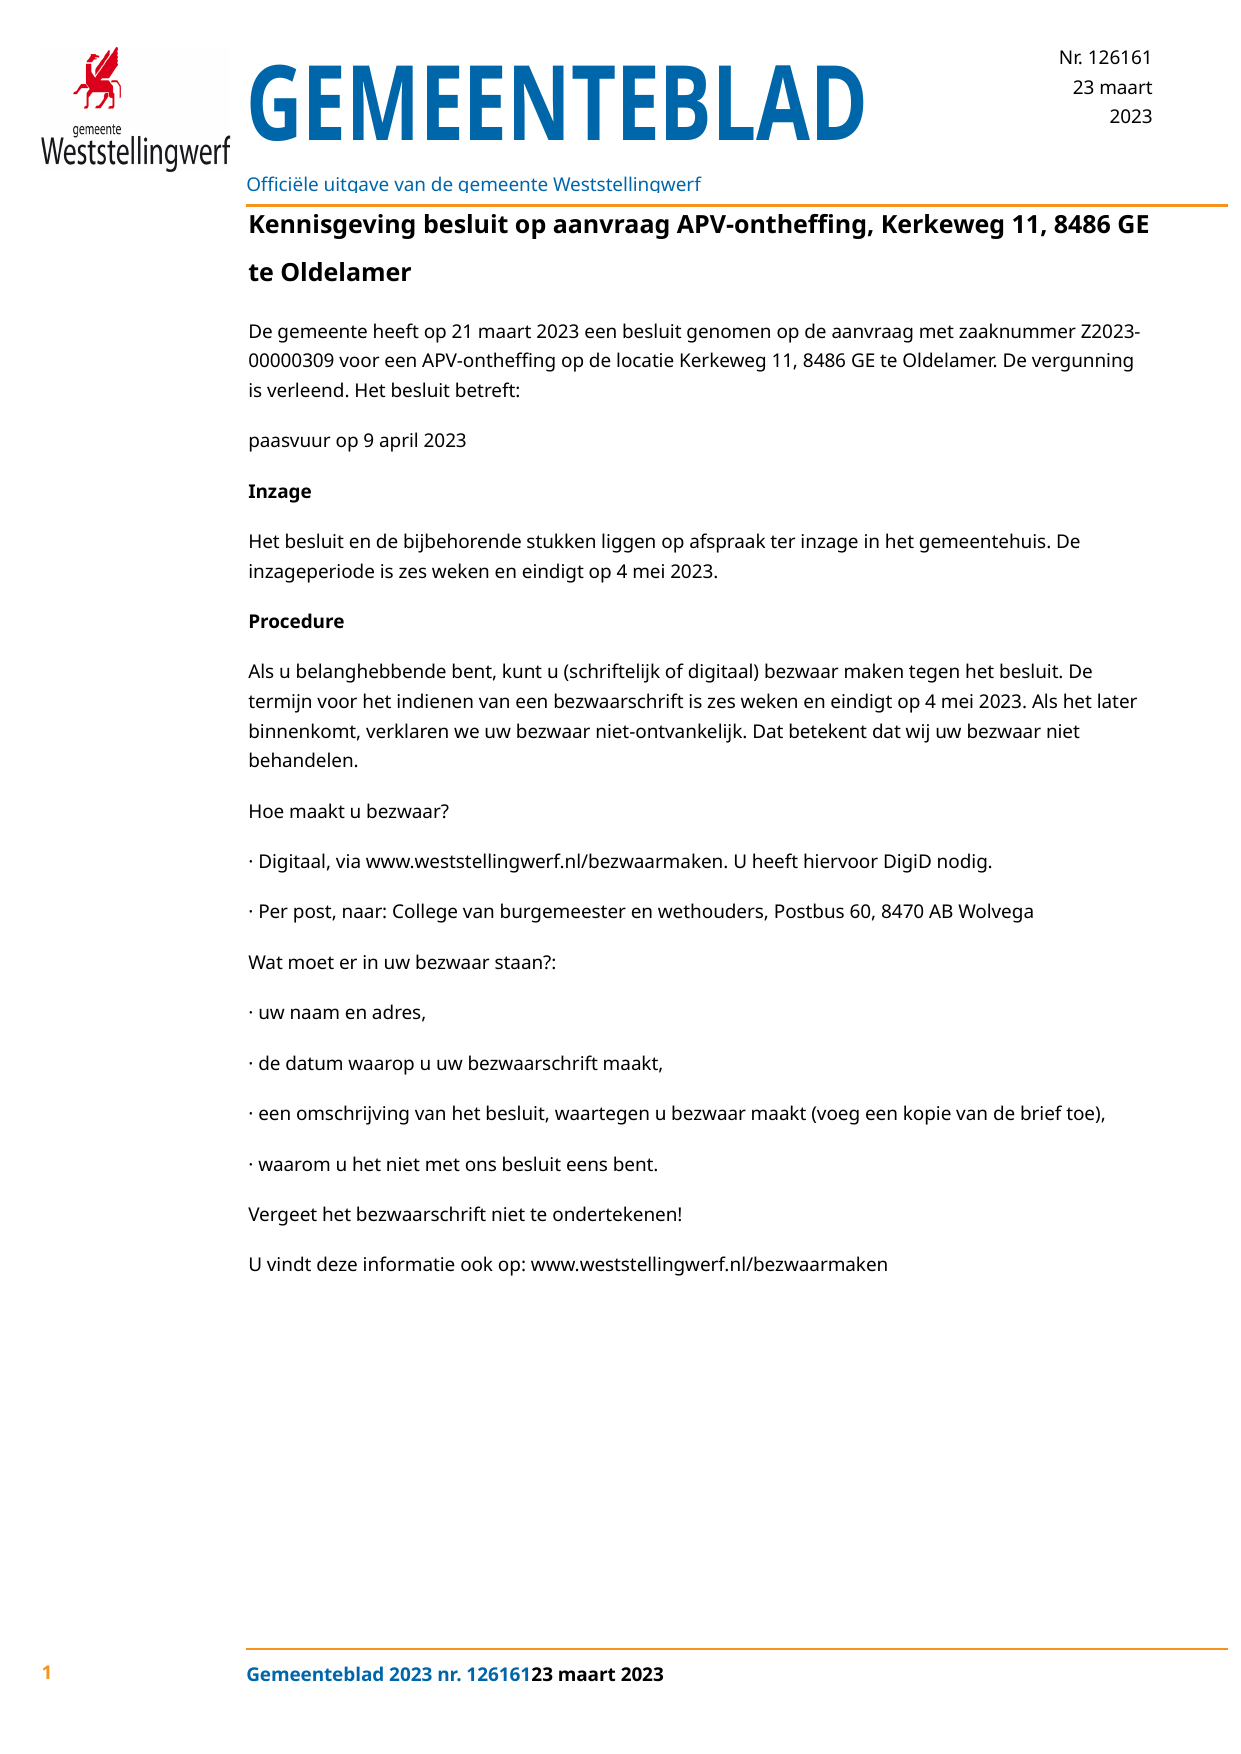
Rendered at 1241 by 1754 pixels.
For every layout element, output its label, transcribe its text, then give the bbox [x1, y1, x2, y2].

picture [41, 47, 231, 172]
text Hoe maakt u bezwaar? [248, 798, 1152, 824]
text U vindt deze informatie ook op: www.weststellingwerf.nl/bezwaarmaken [248, 1252, 1152, 1277]
text Als u belanghebbende bent, kunt u (schriftelijk of digitaal) bezwaar maken tegen het besluit. De termijn voor het indienen van een bezwaarschrift is zes weken en eindigt op 4 mei 2023. Als het later binnenkomt, verklaren we uw bezwaar niet-ontvankelijk. Dat betekent dat wij uw bezwaar niet behandelen. [248, 659, 1152, 773]
text Het besluit en de bijbehorende stukken liggen op afspraak ter inzage in het gemeentehuis. De inzageperiode is zes weken en eindigt op 4 mei 2023. [248, 528, 1152, 584]
text De gemeente heeft op 21 maart 2023 een besluit genomen op de aanvraag met zaaknummer Z2023-00000309 voor een APV-ontheffing op de locatie Kerkeweg 11, 8486 GE te Oldelamer. De vergunning is verleend. Het besluit betreft: [248, 318, 1152, 403]
text paasvuur op 9 april 2023 [248, 427, 1152, 453]
text · Per post, naar: College van burgemeester en wethouders, Postbus 60, 8470 AB Wolvega [248, 899, 1152, 924]
text · de datum waarop u uw bezwaarschrift maakt, [248, 1050, 1152, 1076]
text Kennisgeving besluit op aanvraag APV-ontheffing, Kerkeweg 11, 8486 GE te Oldelamer [248, 207, 1152, 288]
text Inzage [248, 478, 1152, 504]
text Procedure [248, 608, 1152, 634]
text Vergeet het bezwaarschrift niet te ondertekenen! [248, 1201, 1152, 1227]
text · waarom u het niet met ons besluit eens bent. [248, 1151, 1152, 1177]
text · uw naam en adres, [248, 999, 1152, 1025]
text · een omschrijving van het besluit, waartegen u bezwaar maakt (voeg een kopie van de brief toe), [248, 1100, 1152, 1126]
text Wat moet er in uw bezwaar staan?: [248, 949, 1152, 975]
text · Digitaal, via www.weststellingwerf.nl/bezwaarmaken. U heeft hiervoor DigiD nodig. [248, 848, 1152, 874]
